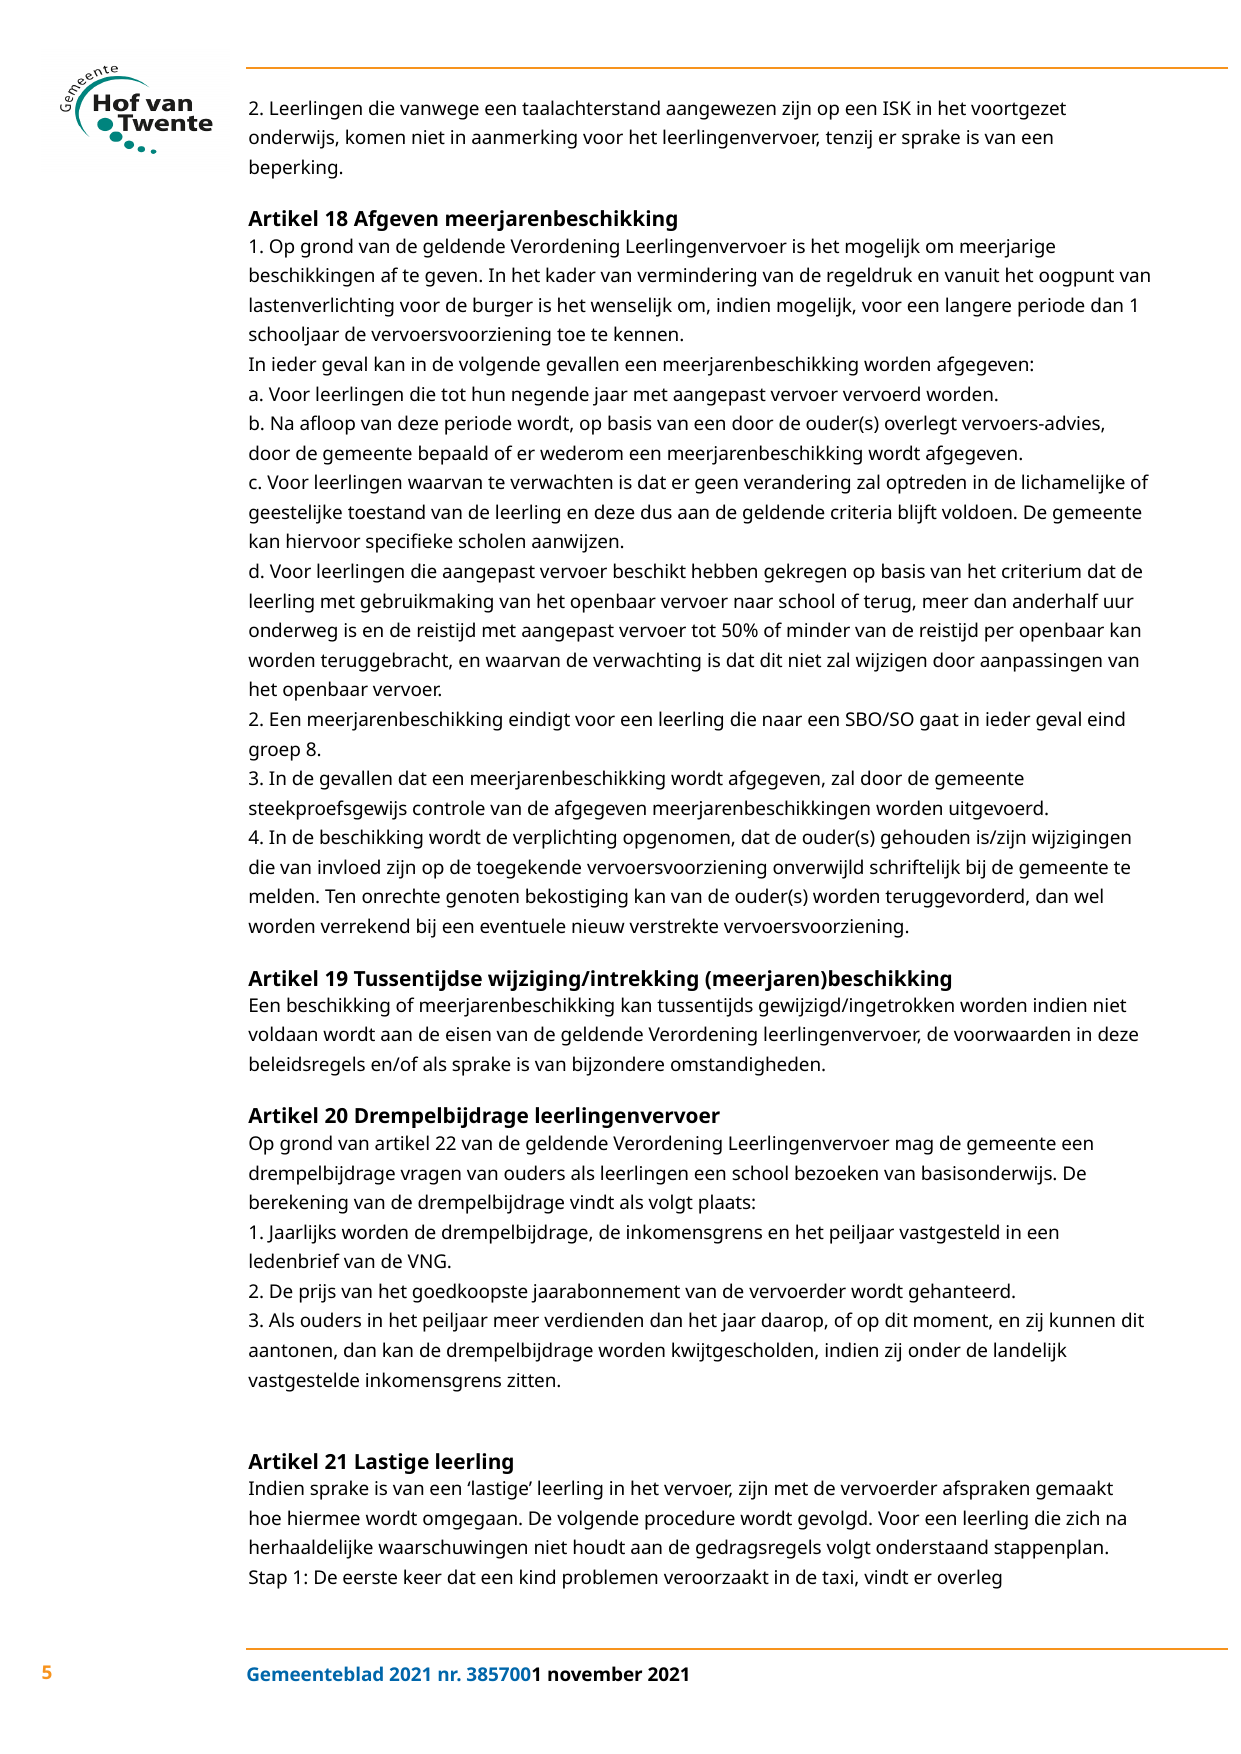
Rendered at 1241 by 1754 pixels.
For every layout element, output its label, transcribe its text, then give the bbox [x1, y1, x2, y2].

text d. Voor leerlingen die aangepast vervoer beschikt hebben gekregen op basis van het criterium dat de leerling met gebruikmaking van het openbaar vervoer naar school of terug, meer dan anderhalf uur onderweg is en de reistijd met aangepast vervoer tot 50% of minder van de reistijd per openbaar kan worden teruggebracht, en waarvan de verwachting is dat dit niet zal wijzigen door aanpassingen van het openbaar vervoer. [248, 558, 1152, 702]
text Artikel 19 Tussentijdse wijziging/intrekking (meerjaren)beschikking [248, 964, 1152, 992]
text In ieder geval kan in de volgende gevallen een meerjarenbeschikking worden afgegeven: [248, 351, 1152, 377]
text Op grond van artikel 22 van de geldende Verordening Leerlingenvervoer mag de gemeente een drempelbijdrage vragen van ouders als leerlingen een school bezoeken van basisonderwijs. De berekening van de drempelbijdrage vindt als volgt plaats: [248, 1130, 1152, 1215]
text b. Na afloop van deze periode wordt, op basis van een door de ouder(s) overlegt vervoers-advies, door de gemeente bepaald of er wederom een meerjarenbeschikking wordt afgegeven. [248, 410, 1152, 466]
text 4. In de beschikking wordt de verplichting opgenomen, dat de ouder(s) gehouden is/zijn wijzigingen die van invloed zijn op de toegekende vervoersvoorziening onverwijld schriftelijk bij de gemeente te melden. Ten onrechte genoten bekostiging kan van de ouder(s) worden teruggevorderd, dan wel worden verrekend bij een eventuele nieuw verstrekte vervoersvoorziening. [248, 824, 1152, 939]
text 2. Een meerjarenbeschikking eindigt voor een leerling die naar een SBO/SO gaat in ieder geval eind groep 8. [248, 706, 1152, 761]
text Indien sprake is van een ‘lastige’ leerling in het vervoer, zijn met de vervoerder afspraken gemaakt hoe hiermee wordt omgegaan. De volgende procedure wordt gevolgd. Voor een leerling die zich na herhaaldelijke waarschuwingen niet houdt aan de gedragsregels volgt onderstaand stappenplan. [248, 1475, 1152, 1560]
text Artikel 20 Drempelbijdrage leerlingenvervoer [248, 1102, 1152, 1130]
text 2. Leerlingen die vanwege een taalachterstand aangewezen zijn op een ISK in het voortgezet onderwijs, komen niet in aanmerking voor het leerlingenvervoer, tenzij er sprake is van een beperking. [248, 95, 1152, 180]
text 1. Op grond van de geldende Verordening Leerlingenvervoer is het mogelijk om meerjarige beschikkingen af te geven. In het kader van vermindering van de regeldruk en vanuit het oogpunt van lastenverlichting voor de burger is het wenselijk om, indien mogelijk, voor een langere periode dan 1 schooljaar de vervoersvoorziening toe te kennen. [248, 233, 1152, 347]
text 1. Jaarlijks worden de drempelbijdrage, de inkomensgrens en het peiljaar vastgesteld in een ledenbrief van de VNG. [248, 1219, 1152, 1274]
text a. Voor leerlingen die tot hun negende jaar met aangepast vervoer vervoerd worden. [248, 381, 1152, 406]
picture [41, 47, 231, 172]
text Artikel 18 Afgeven meerjarenbeschikking [248, 204, 1152, 233]
text 3. Als ouders in het peiljaar meer verdienden dan het jaar daarop, of op dit moment, en zij kunnen dit aantonen, dan kan de drempelbijdrage worden kwijtgescholden, indien zij onder de landelijk vastgestelde inkomensgrens zitten. [248, 1308, 1152, 1392]
text 2. De prijs van het goedkoopste jaarabonnement van de vervoerder wordt gehanteerd. [248, 1278, 1152, 1304]
text 3. In de gevallen dat een meerjarenbeschikking wordt afgegeven, zal door de gemeente steekproefsgewijs controle van de afgegeven meerjarenbeschikkingen worden uitgevoerd. [248, 765, 1152, 821]
text Artikel 21 Lastige leerling [248, 1447, 1152, 1475]
text Een beschikking of meerjarenbeschikking kan tussentijds gewijzigd/ingetrokken worden indien niet voldaan wordt aan de eisen van de geldende Verordening leerlingenvervoer, de voorwaarden in deze beleidsregels en/of als sprake is van bijzondere omstandigheden. [248, 992, 1152, 1077]
text c. Voor leerlingen waarvan te verwachten is dat er geen verandering zal optreden in de lichamelijke of geestelijke toestand van de leerling en deze dus aan de geldende criteria blijft voldoen. De gemeente kan hiervoor specifieke scholen aanwijzen. [248, 469, 1152, 554]
text Stap 1: De eerste keer dat een kind problemen veroorzaakt in de taxi, vindt er overleg [248, 1564, 1152, 1590]
